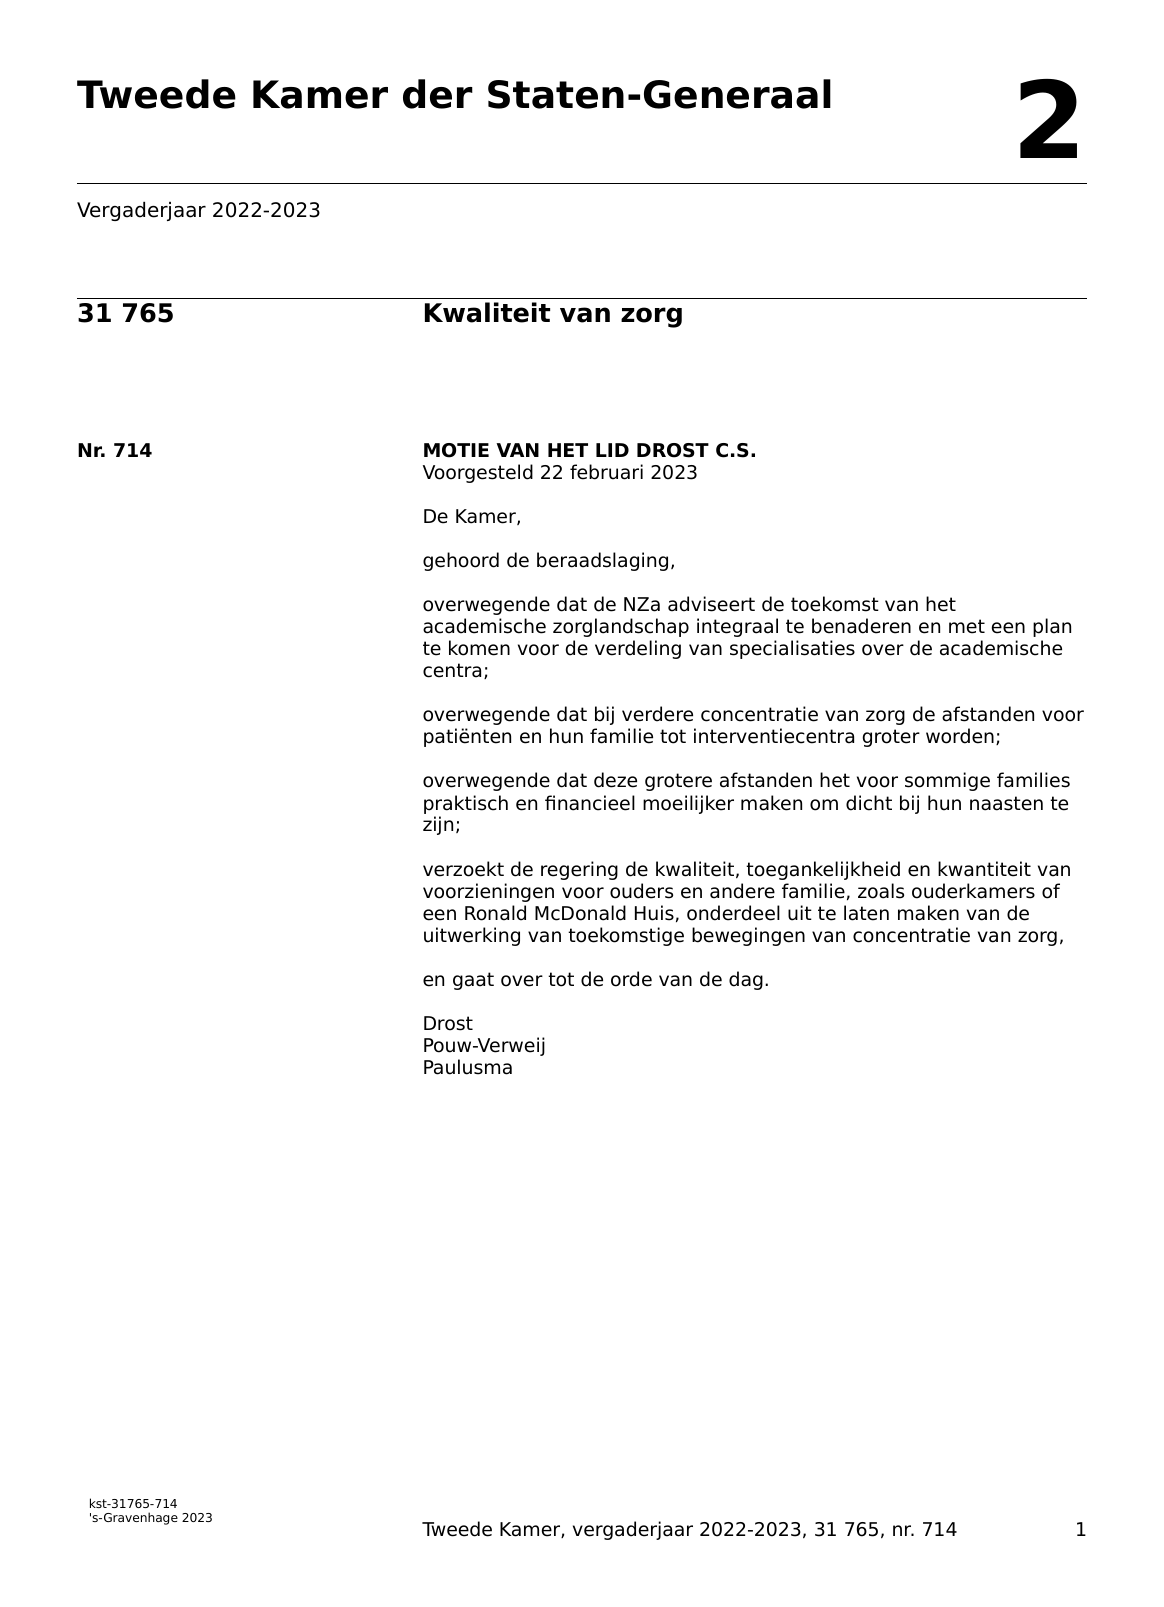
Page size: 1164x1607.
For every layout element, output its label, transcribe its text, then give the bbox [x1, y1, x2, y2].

table_cell Vergaderjaar 2022-2023 [77, 184, 1087, 298]
text overwegende dat bij verdere concentratie van zorg de afstanden voor patiënten en hun familie tot interventiecentra groter worden; [422, 704, 1087, 748]
text 's-Gravenhage 2023 [88, 1511, 323, 1525]
text Voorgesteld 22 februari 2023 [422, 462, 1087, 484]
text verzoekt de regering de kwaliteit, toegankelijkheid en kwantiteit van voorzieningen voor ouders en andere familie, zoals ouderkamers of een Ronald McDonald Huis, onderdeel uit te laten maken van de uitwerking van toekomstige bewegingen van concentratie van zorg, [422, 858, 1087, 946]
text overwegende dat deze grotere afstanden het voor sommige families praktisch en financieel moeilijker maken om dicht bij hun naasten te zijn; [422, 770, 1087, 836]
text kst-31765-714 [88, 1497, 323, 1511]
subtitle Nr. 714 MOTIE VAN HET LID DROST C.S. [77, 440, 1087, 462]
text gehoord de beraadslaging, [422, 550, 1087, 572]
subtitle 31 765 Kwaliteit van zorg [77, 299, 1087, 329]
text overwegende dat de NZa adviseert de toekomst van het academische zorglandschap integraal te benaderen en met een plan te komen voor de verdeling van specialisaties over de academische centra; [422, 594, 1087, 682]
table_header 2 [886, 59, 1087, 183]
text en gaat over tot de orde van de dag. [422, 969, 1087, 991]
text Drost [422, 1013, 1087, 1035]
text Pouw-Verweij [422, 1035, 1087, 1057]
text Paulusma [422, 1057, 1087, 1079]
text De Kamer, [422, 506, 1087, 528]
table_header Tweede Kamer der Staten-Generaal [77, 59, 886, 183]
